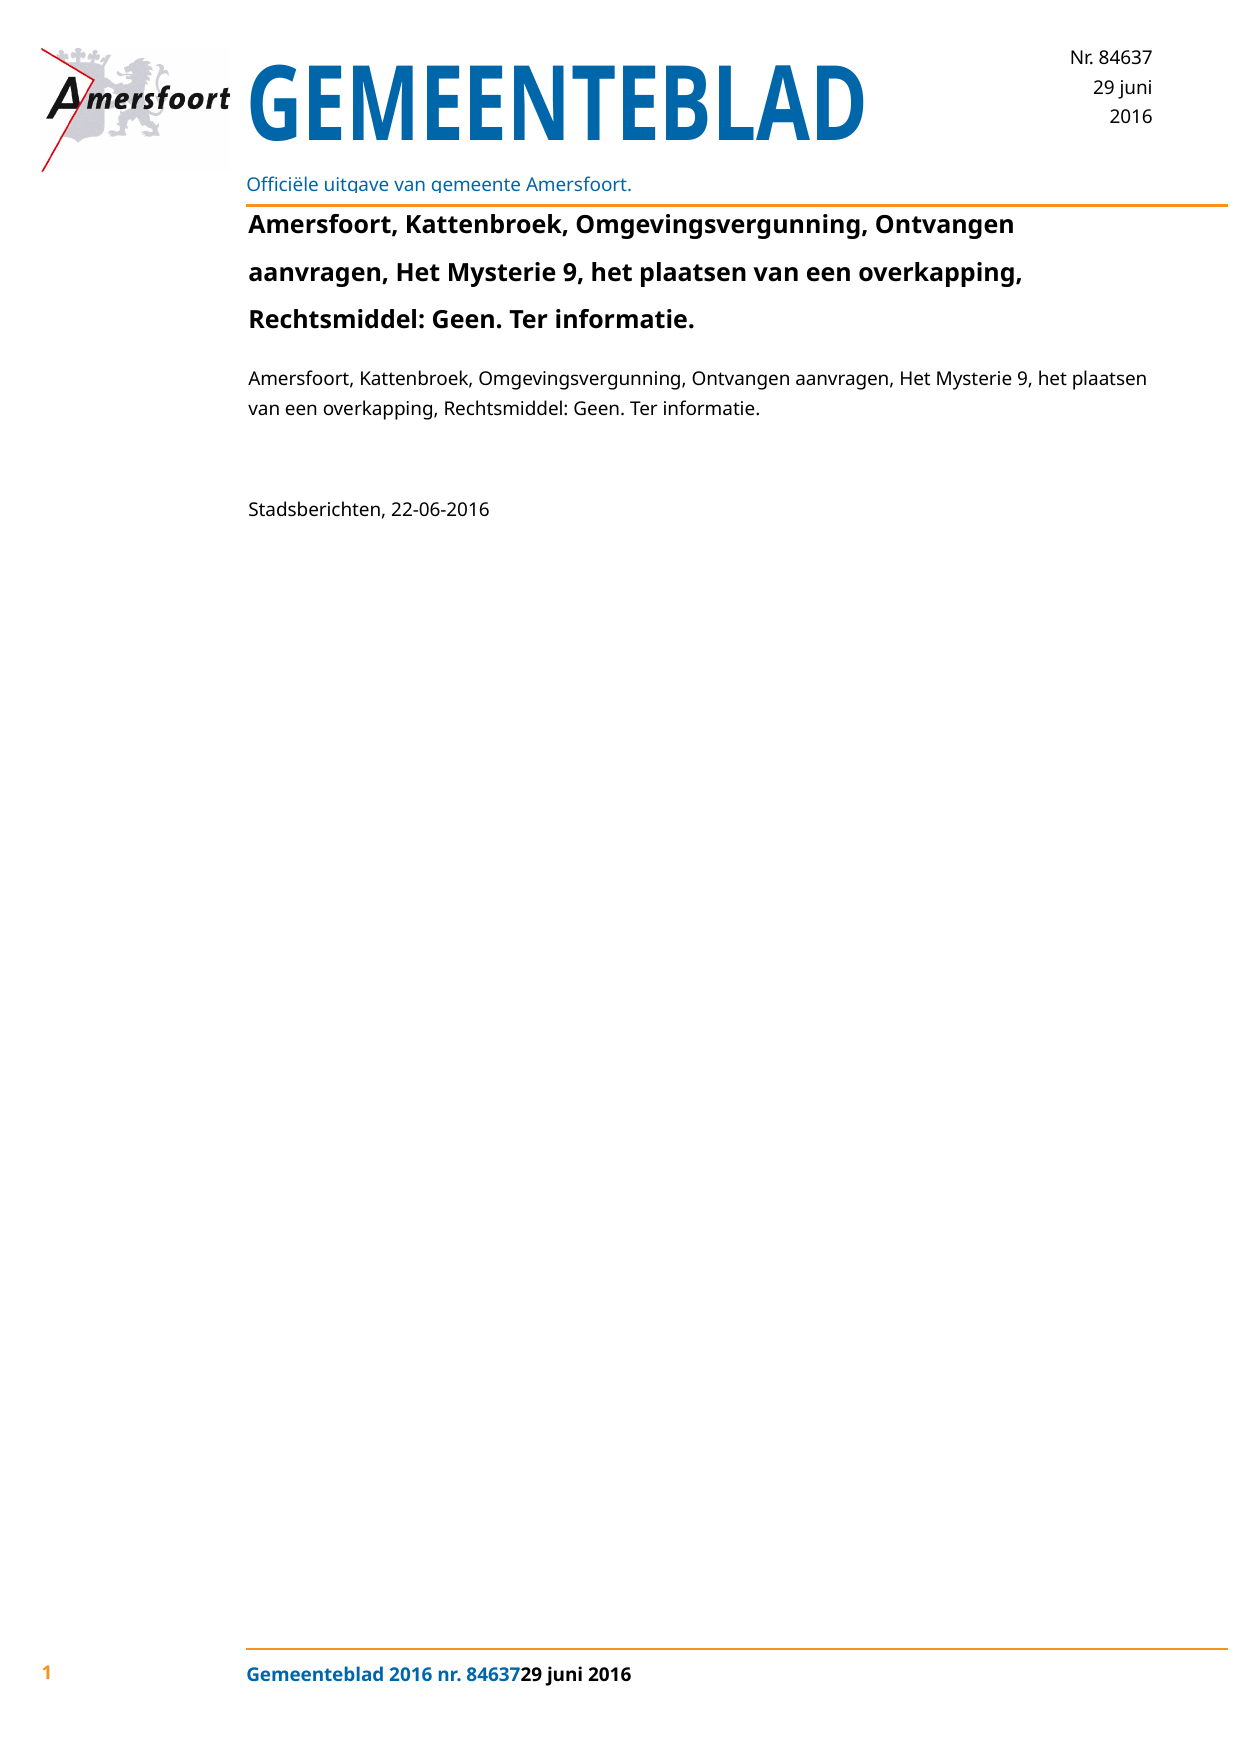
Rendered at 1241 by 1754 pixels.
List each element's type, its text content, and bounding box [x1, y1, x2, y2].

text Stadsberichten, 22-06-2016 [248, 496, 1152, 522]
picture [41, 47, 231, 172]
text Amersfoort, Kattenbroek, Omgevingsvergunning, Ontvangen aanvragen, Het Mysterie 9, het plaatsen van een overkapping, Rechtsmiddel: Geen. Ter informatie. [248, 366, 1152, 421]
text Amersfoort, Kattenbroek, Omgevingsvergunning, Ontvangen aanvragen, Het Mysterie 9, het plaatsen van een overkapping, Rechtsmiddel: Geen. Ter informatie. [248, 207, 1152, 336]
